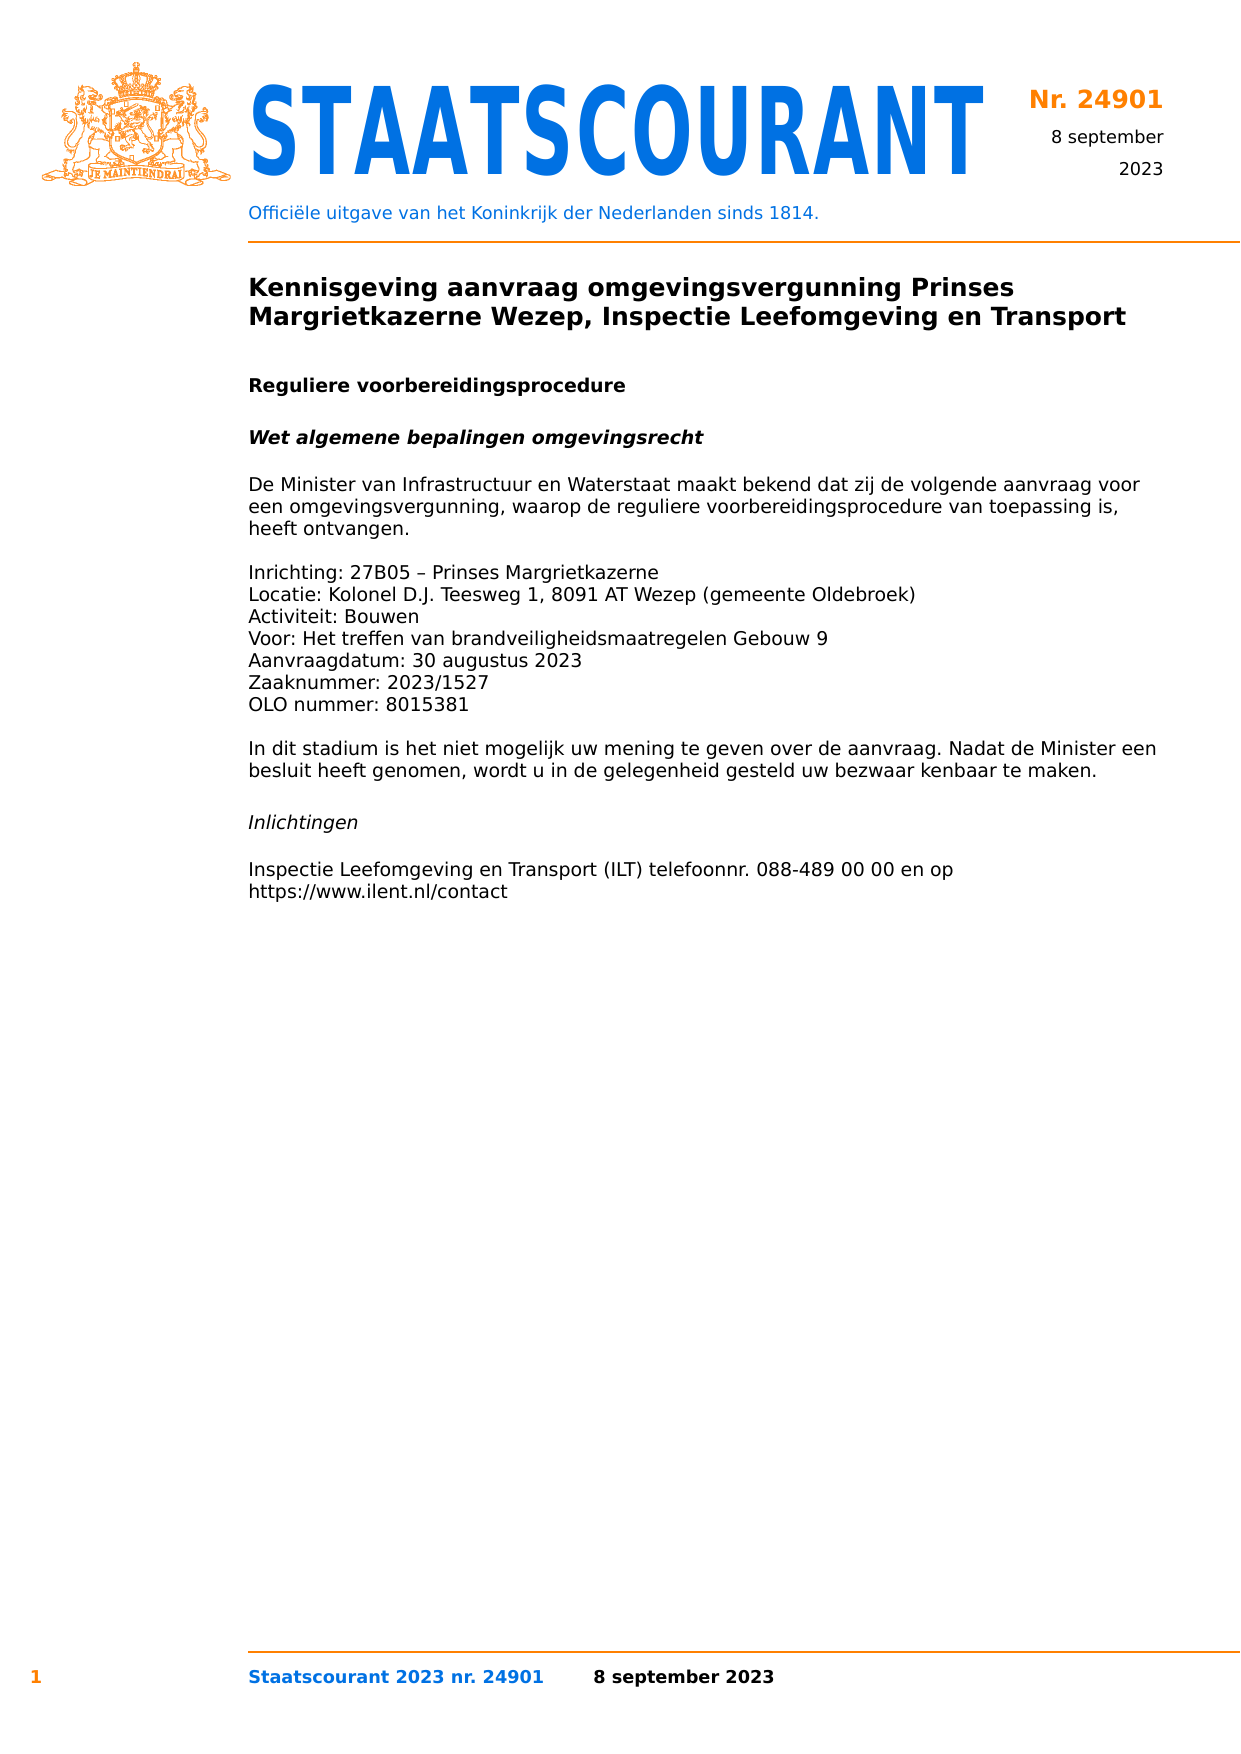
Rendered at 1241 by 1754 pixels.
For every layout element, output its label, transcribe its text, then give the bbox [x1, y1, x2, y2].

text De Minister van Infrastructuur en Waterstaat maakt bekend dat zij de volgende aanvraag voor een omgevingsvergunning, waarop de reguliere voorbereidingsprocedure van toepassing is, heeft ontvangen. [248, 474, 1163, 540]
table_cell Officiële uitgave van het Koninkrijk der Nederlanden sinds 1814. [248, 203, 1240, 241]
subtitle Wet algemene bepalingen omgevingsrecht [248, 427, 1163, 449]
table_cell 8 september [998, 121, 1240, 153]
table_header Nr. 24901 [998, 62, 1240, 121]
table_header STAATSCOURANT [248, 62, 998, 203]
table_cell 2023 [998, 153, 1240, 203]
text Locatie: Kolonel D.J. Teesweg 1, 8091 AT Wezep (gemeente Oldebroek) [248, 584, 1163, 606]
subtitle Inlichtingen [248, 812, 1163, 833]
text Activiteit: Bouwen [248, 606, 1163, 628]
text Voor: Het treffen van brandveiligheidsmaatregelen Gebouw 9 [248, 628, 1163, 650]
text Zaaknummer: 2023/1527 [248, 672, 1163, 694]
text Inrichting: 27B05 – Prinses Margrietkazerne [248, 562, 1163, 584]
subtitle Kennisgeving aanvraag omgevingsvergunning Prinses Margrietkazerne Wezep, Inspectie Leefomgeving en Transport [248, 273, 1163, 331]
text Inspectie Leefomgeving en Transport (ILT) telefoonnr. 088-489 00 00 en op https://www.ilent.nl/contact [248, 858, 1163, 902]
table_header [25, 62, 248, 241]
subtitle Reguliere voorbereidingsprocedure [248, 375, 1163, 397]
picture [41, 62, 231, 186]
text In dit stadium is het niet mogelijk uw mening te geven over de aanvraag. Nadat de Minister een besluit heeft genomen, wordt u in de gelegenheid gesteld uw bezwaar kenbaar te maken. [248, 738, 1163, 782]
text Aanvraagdatum: 30 augustus 2023 [248, 650, 1163, 672]
text OLO nummer: 8015381 [248, 694, 1163, 716]
